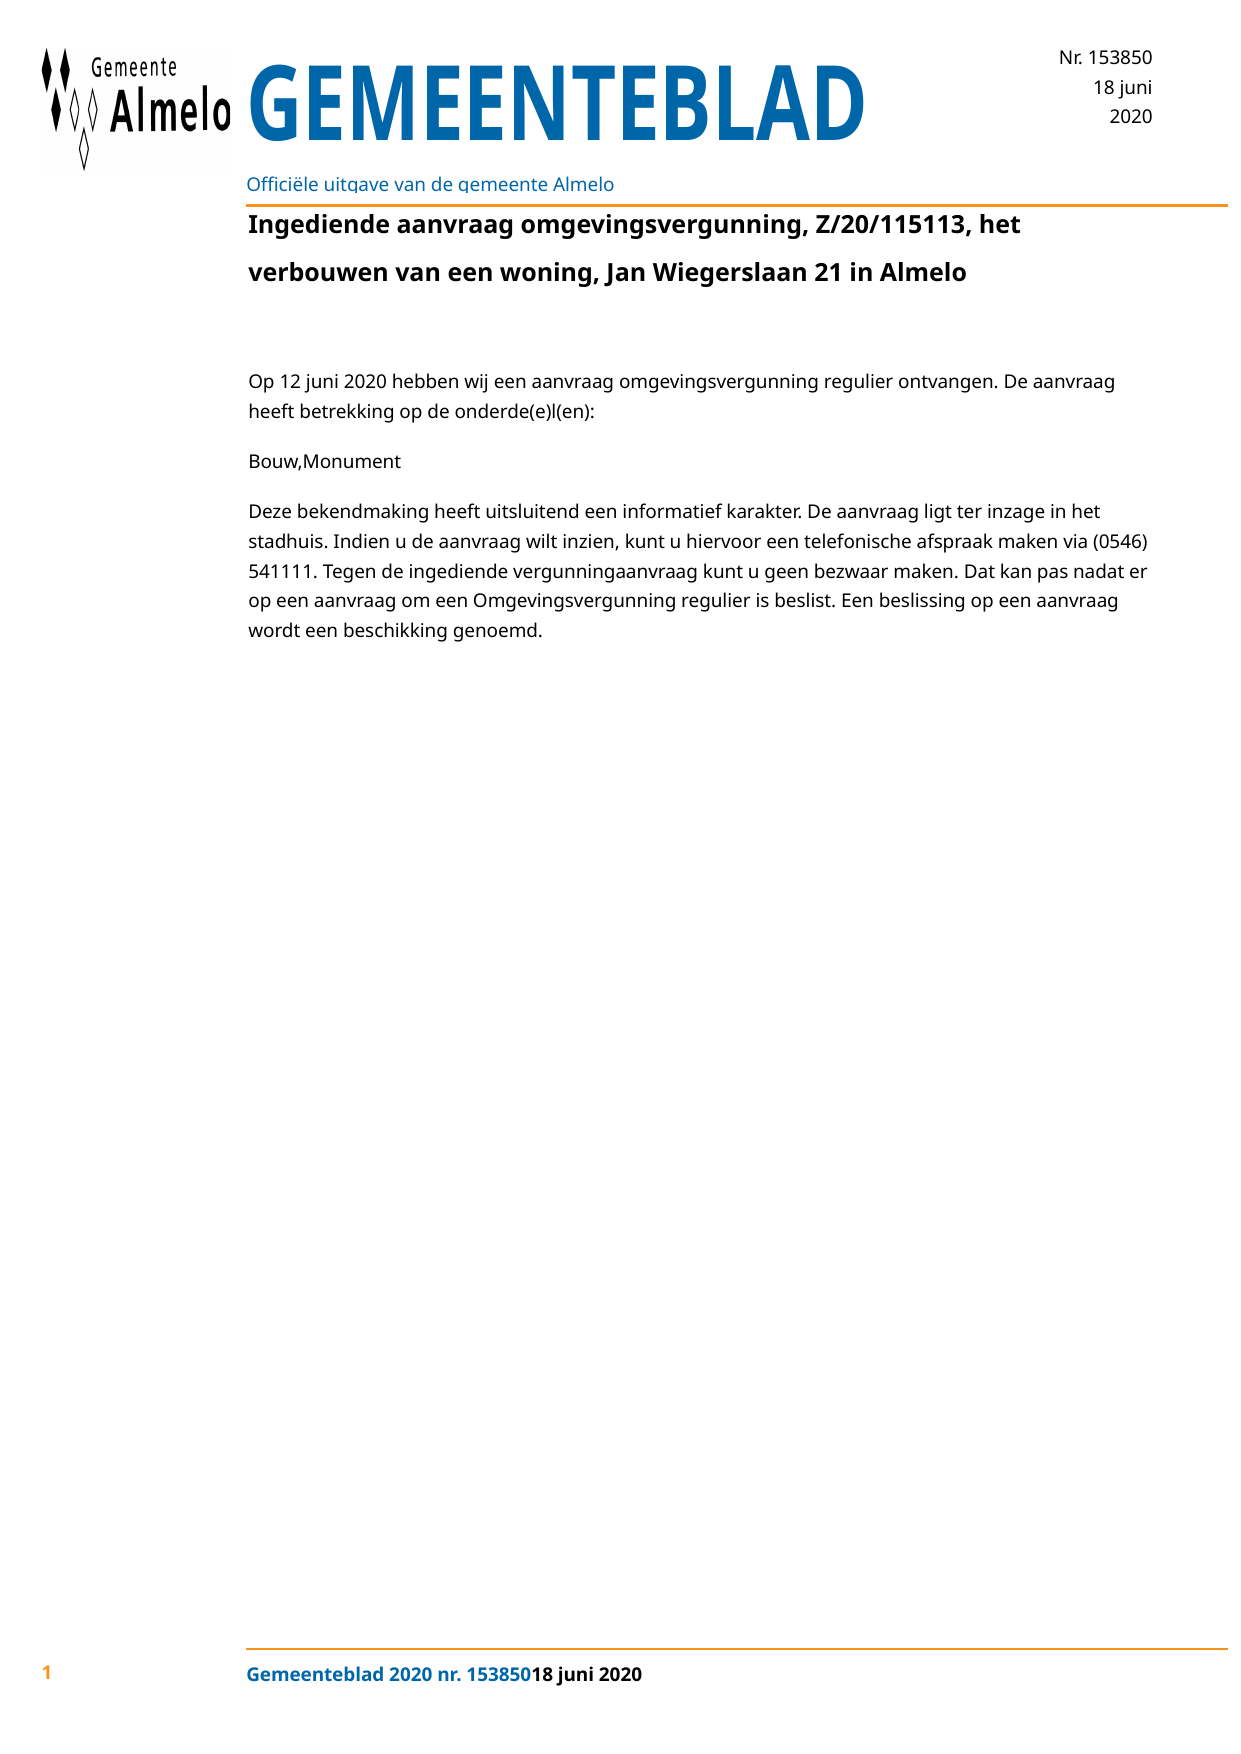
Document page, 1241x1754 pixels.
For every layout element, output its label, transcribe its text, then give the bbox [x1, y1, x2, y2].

text Deze bekendmaking heeft uitsluitend een informatief karakter. De aanvraag ligt ter inzage in het stadhuis. Indien u de aanvraag wilt inzien, kunt u hiervoor een telefonische afspraak maken via (0546) 541111. Tegen de ingediende vergunningaanvraag kunt u geen bezwaar maken. Dat kan pas nadat er op een aanvraag om een Omgevingsvergunning regulier is beslist. Een beslissing op een aanvraag wordt een beschikking genoemd. [248, 499, 1152, 643]
text Op 12 juni 2020 hebben wij een aanvraag omgevingsvergunning regulier ontvangen. De aanvraag heeft betrekking op de onderde(e)l(en): [248, 368, 1152, 424]
picture [41, 47, 231, 172]
text Bouw,Monument [248, 448, 1152, 474]
text Ingediende aanvraag omgevingsvergunning, Z/20/115113, het verbouwen van een woning, Jan Wiegerslaan 21 in Almelo [248, 207, 1152, 288]
